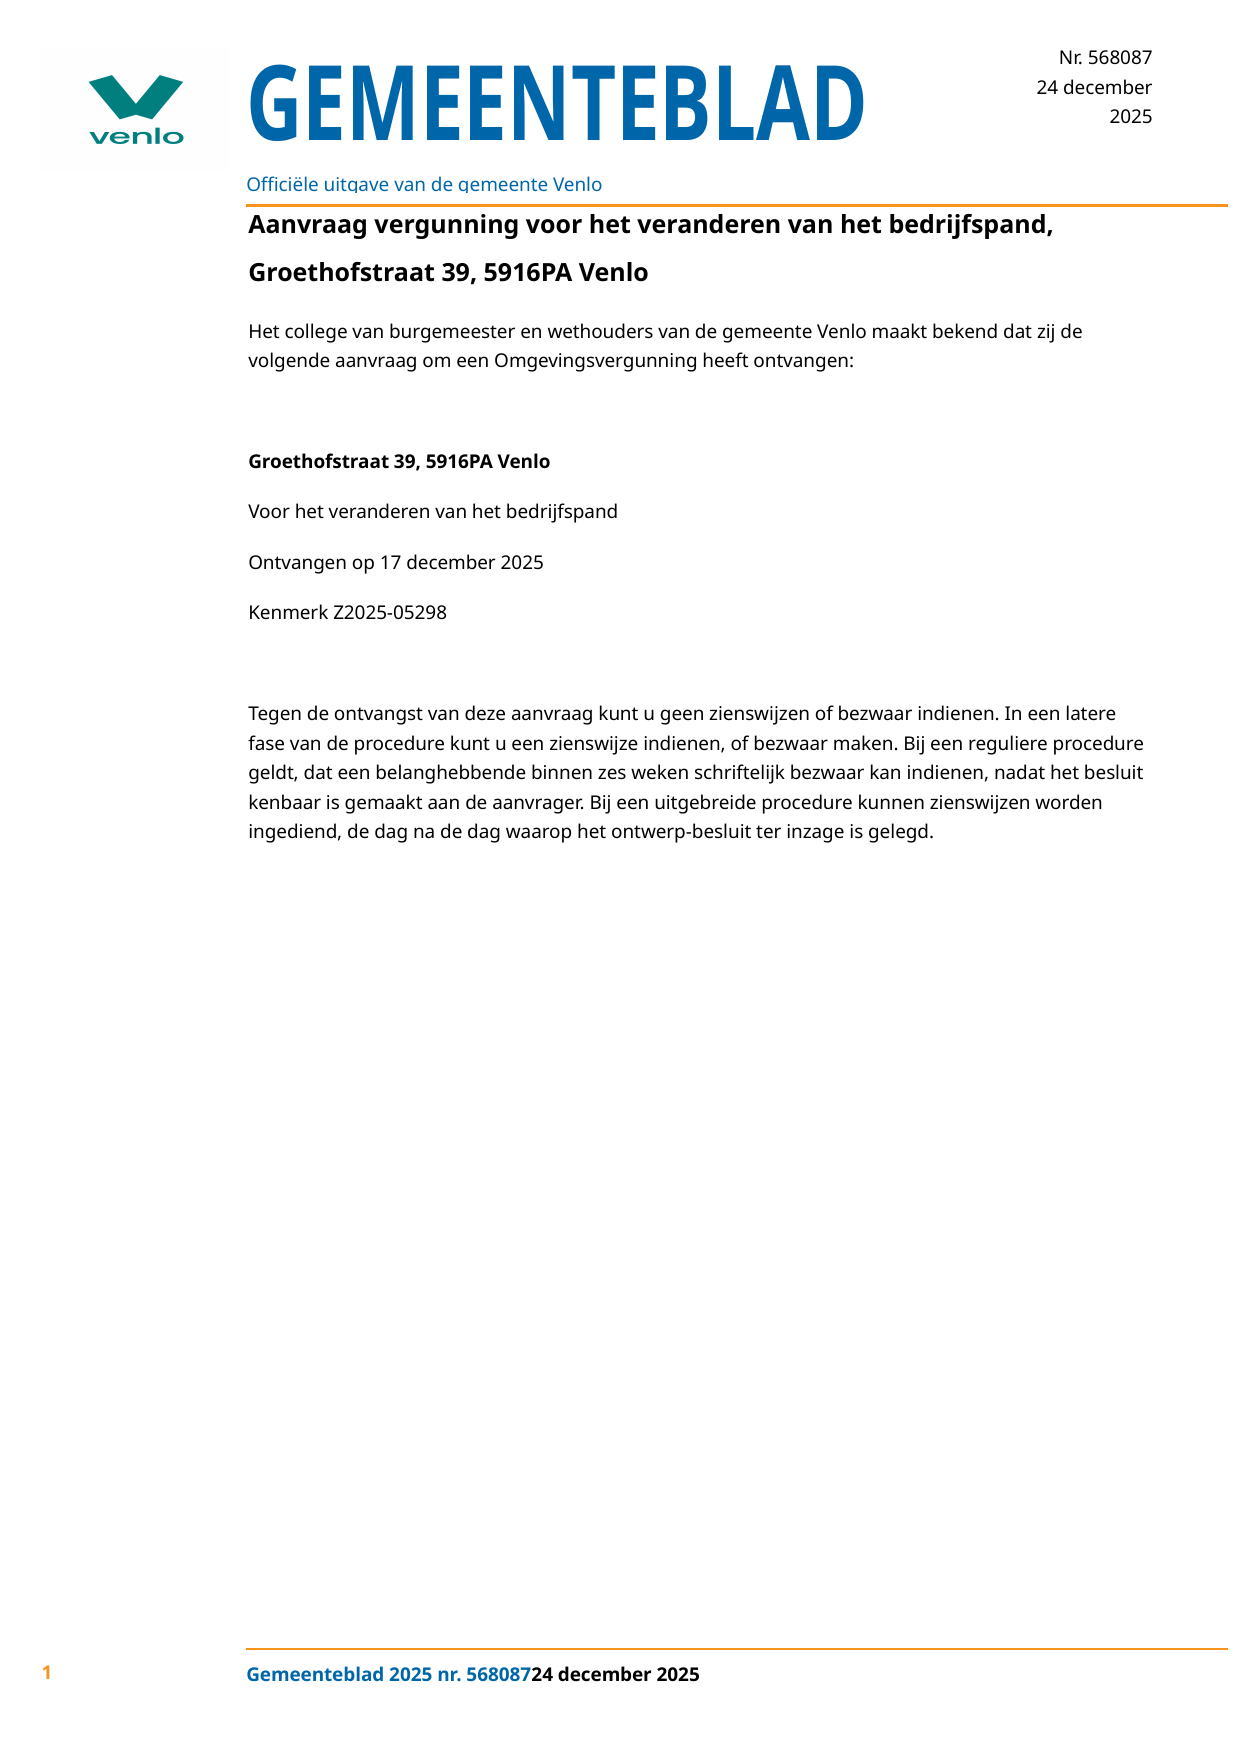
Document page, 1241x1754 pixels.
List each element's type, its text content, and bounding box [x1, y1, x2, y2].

text Tegen de ontvangst van deze aanvraag kunt u geen zienswijzen of bezwaar indienen. In een latere fase van de procedure kunt u een zienswijze indienen, of bezwaar maken. Bij een reguliere procedure geldt, dat een belanghebbende binnen zes weken schriftelijk bezwaar kan indienen, nadat het besluit kenbaar is gemaakt aan de aanvrager. Bij een uitgebreide procedure kunnen zienswijzen worden ingediend, de dag na de dag waarop het ontwerp-besluit ter inzage is gelegd. [248, 700, 1152, 844]
text Kenmerk Z2025-05298 [248, 599, 1152, 625]
picture [41, 47, 231, 172]
text Voor het veranderen van het bedrijfspand [248, 499, 1152, 524]
text Aanvraag vergunning voor het veranderen van het bedrijfspand, Groethofstraat 39, 5916PA Venlo [248, 207, 1152, 288]
text Ontvangen op 17 december 2025 [248, 549, 1152, 575]
text Groethofstraat 39, 5916PA Venlo [248, 448, 1152, 474]
text Het college van burgemeester en wethouders van de gemeente Venlo maakt bekend dat zij de volgende aanvraag om een Omgevingsvergunning heeft ontvangen: [248, 318, 1152, 373]
